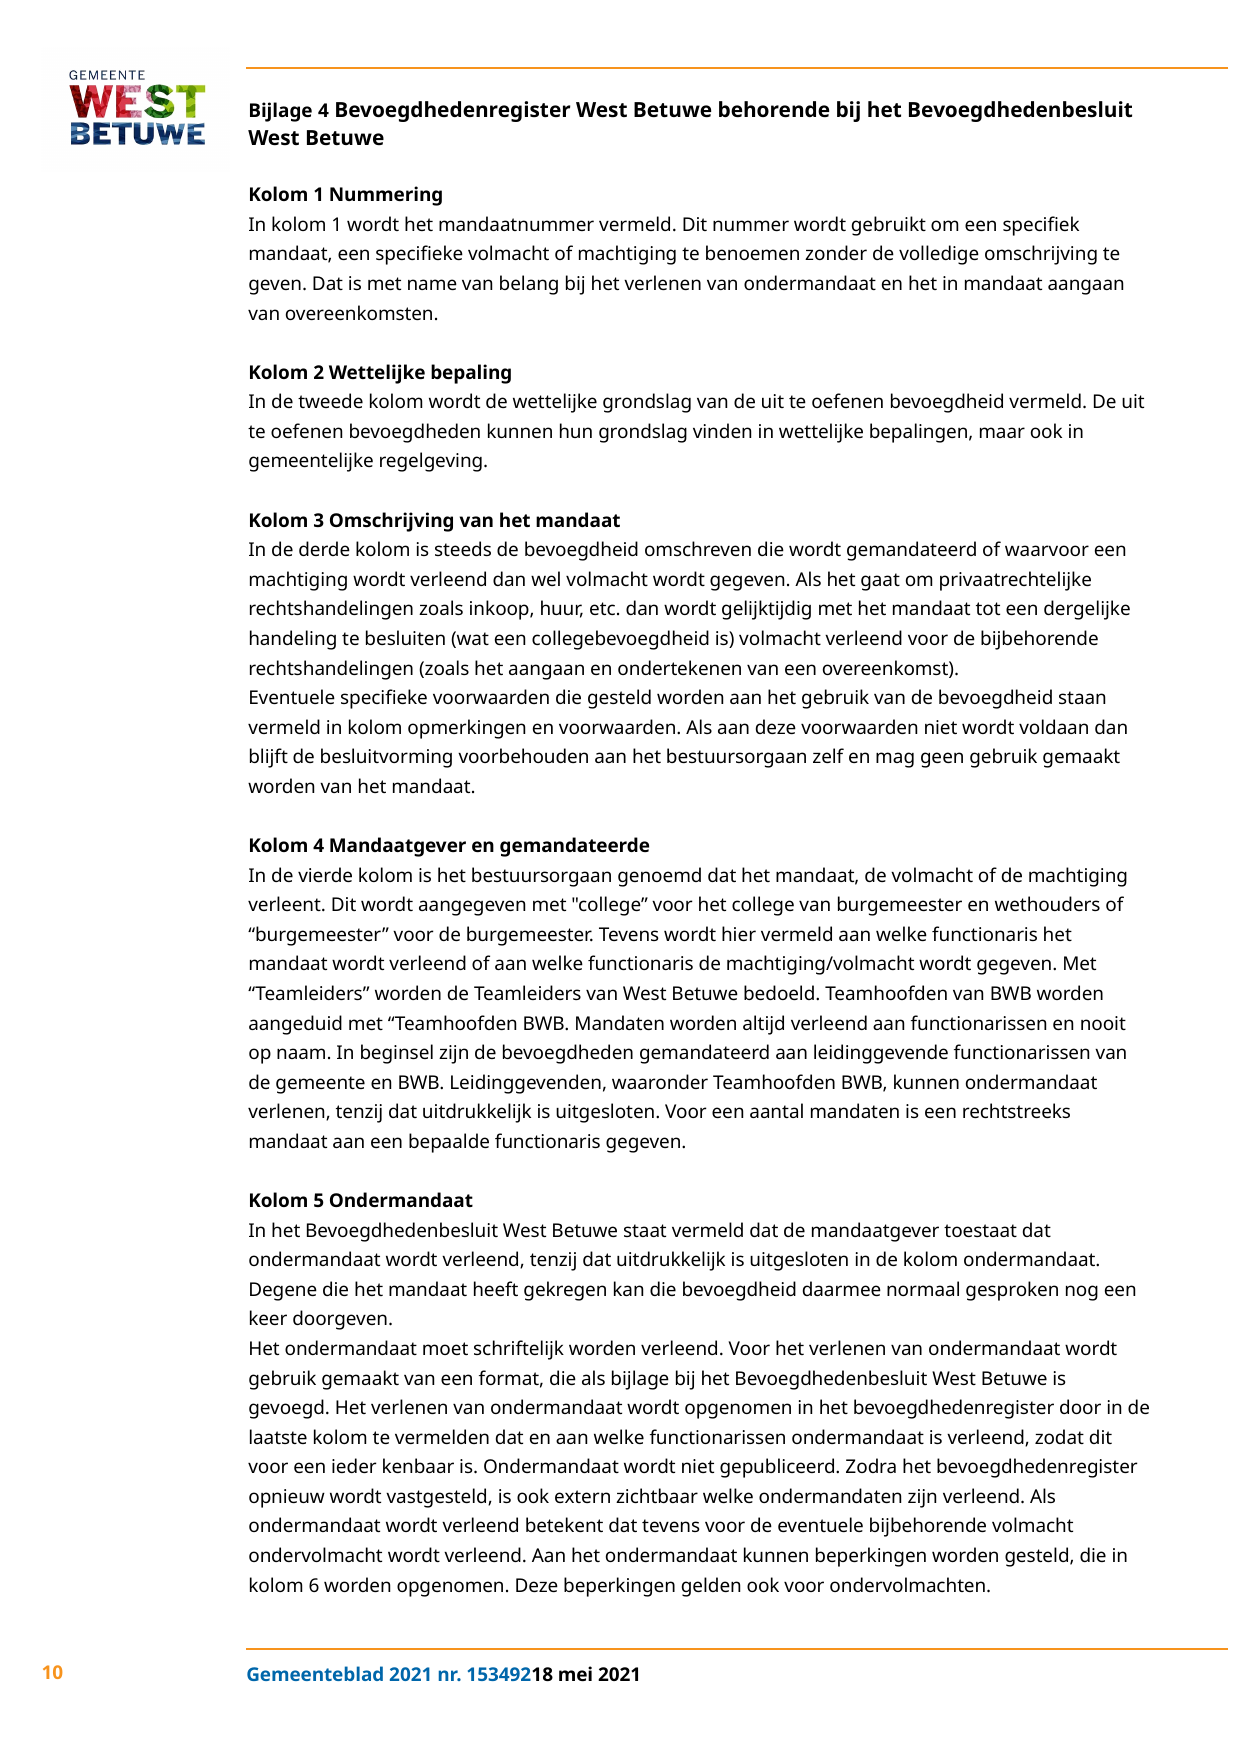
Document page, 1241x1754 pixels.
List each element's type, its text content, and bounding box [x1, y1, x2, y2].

picture [41, 47, 231, 172]
text Kolom 4 Mandaatgever en gemandateerde [248, 832, 1152, 858]
text Kolom 5 Ondermandaat [248, 1187, 1152, 1213]
text Eventuele specifieke voorwaarden die gesteld worden aan het gebruik van de bevoegdheid staan vermeld in kolom opmerkingen en voorwaarden. Als aan deze voorwaarden niet wordt voldaan dan blijft de besluitvorming voorbehouden aan het bestuursorgaan zelf en mag geen gebruik gemaakt worden van het mandaat. [248, 684, 1152, 799]
text In de vierde kolom is het bestuursorgaan genoemd dat het mandaat, de volmacht of de machtiging verleent. Dit wordt aangegeven met "college” voor het college van burgemeester en wethouders of “burgemeester” voor de burgemeester. Tevens wordt hier vermeld aan welke functionaris het mandaat wordt verleend of aan welke functionaris de machtiging/volmacht wordt gegeven. Met “Teamleiders” worden de Teamleiders van West Betuwe bedoeld. Teamhoofden van BWB worden aangeduid met “Teamhoofden BWB. Mandaten worden altijd verleend aan functionarissen en nooit op naam. In beginsel zijn de bevoegdheden gemandateerd aan leidinggevende functionarissen van de gemeente en BWB. Leidinggevenden, waaronder Teamhoofden BWB, kunnen ondermandaat verlenen, tenzij dat uitdrukkelijk is uitgesloten. Voor een aantal mandaten is een rechtstreeks mandaat aan een bepaalde functionaris gegeven. [248, 862, 1152, 1154]
text Kolom 3 Omschrijving van het mandaat [248, 507, 1152, 532]
text Kolom 2 Wettelijke bepaling [248, 359, 1152, 384]
text Bijlage 4 Bevoegdhedenregister West Betuwe behorende bij het Bevoegdhedenbesluit West Betuwe [248, 95, 1152, 152]
text In de tweede kolom wordt de wettelijke grondslag van de uit te oefenen bevoegdheid vermeld. De uit te oefenen bevoegdheden kunnen hun grondslag vinden in wettelijke bepalingen, maar ook in gemeentelijke regelgeving. [248, 388, 1152, 473]
text In kolom 1 wordt het mandaatnummer vermeld. Dit nummer wordt gebruikt om een specifiek mandaat, een specifieke volmacht of machtiging te benoemen zonder de volledige omschrijving te geven. Dat is met name van belang bij het verlenen van ondermandaat en het in mandaat aangaan van overeenkomsten. [248, 211, 1152, 325]
text Kolom 1 Nummering [248, 181, 1152, 207]
text In het Bevoegdhedenbesluit West Betuwe staat vermeld dat de mandaatgever toestaat dat ondermandaat wordt verleend, tenzij dat uitdrukkelijk is uitgesloten in de kolom ondermandaat. Degene die het mandaat heeft gekregen kan die bevoegdheid daarmee normaal gesproken nog een keer doorgeven. [248, 1217, 1152, 1331]
text Het ondermandaat moet schriftelijk worden verleend. Voor het verlenen van ondermandaat wordt gebruik gemaakt van een format, die als bijlage bij het Bevoegdhedenbesluit West Betuwe is gevoegd. Het verlenen van ondermandaat wordt opgenomen in het bevoegdhedenregister door in de laatste kolom te vermelden dat en aan welke functionarissen ondermandaat is verleend, zodat dit voor een ieder kenbaar is. Ondermandaat wordt niet gepubliceerd. Zodra het bevoegdhedenregister opnieuw wordt vastgesteld, is ook extern zichtbaar welke ondermandaten zijn verleend. Als ondermandaat wordt verleend betekent dat tevens voor de eventuele bijbehorende volmacht ondervolmacht wordt verleend. Aan het ondermandaat kunnen beperkingen worden gesteld, die in kolom 6 worden opgenomen. Deze beperkingen gelden ook voor ondervolmachten. [248, 1335, 1152, 1597]
text In de derde kolom is steeds de bevoegdheid omschreven die wordt gemandateerd of waarvoor een machtiging wordt verleend dan wel volmacht wordt gegeven. Als het gaat om privaatrechtelijke rechtshandelingen zoals inkoop, huur, etc. dan wordt gelijktijdig met het mandaat tot een dergelijke handeling te besluiten (wat een collegebevoegdheid is) volmacht verleend voor de bijbehorende rechtshandelingen (zoals het aangaan en ondertekenen van een overeenkomst). [248, 536, 1152, 680]
